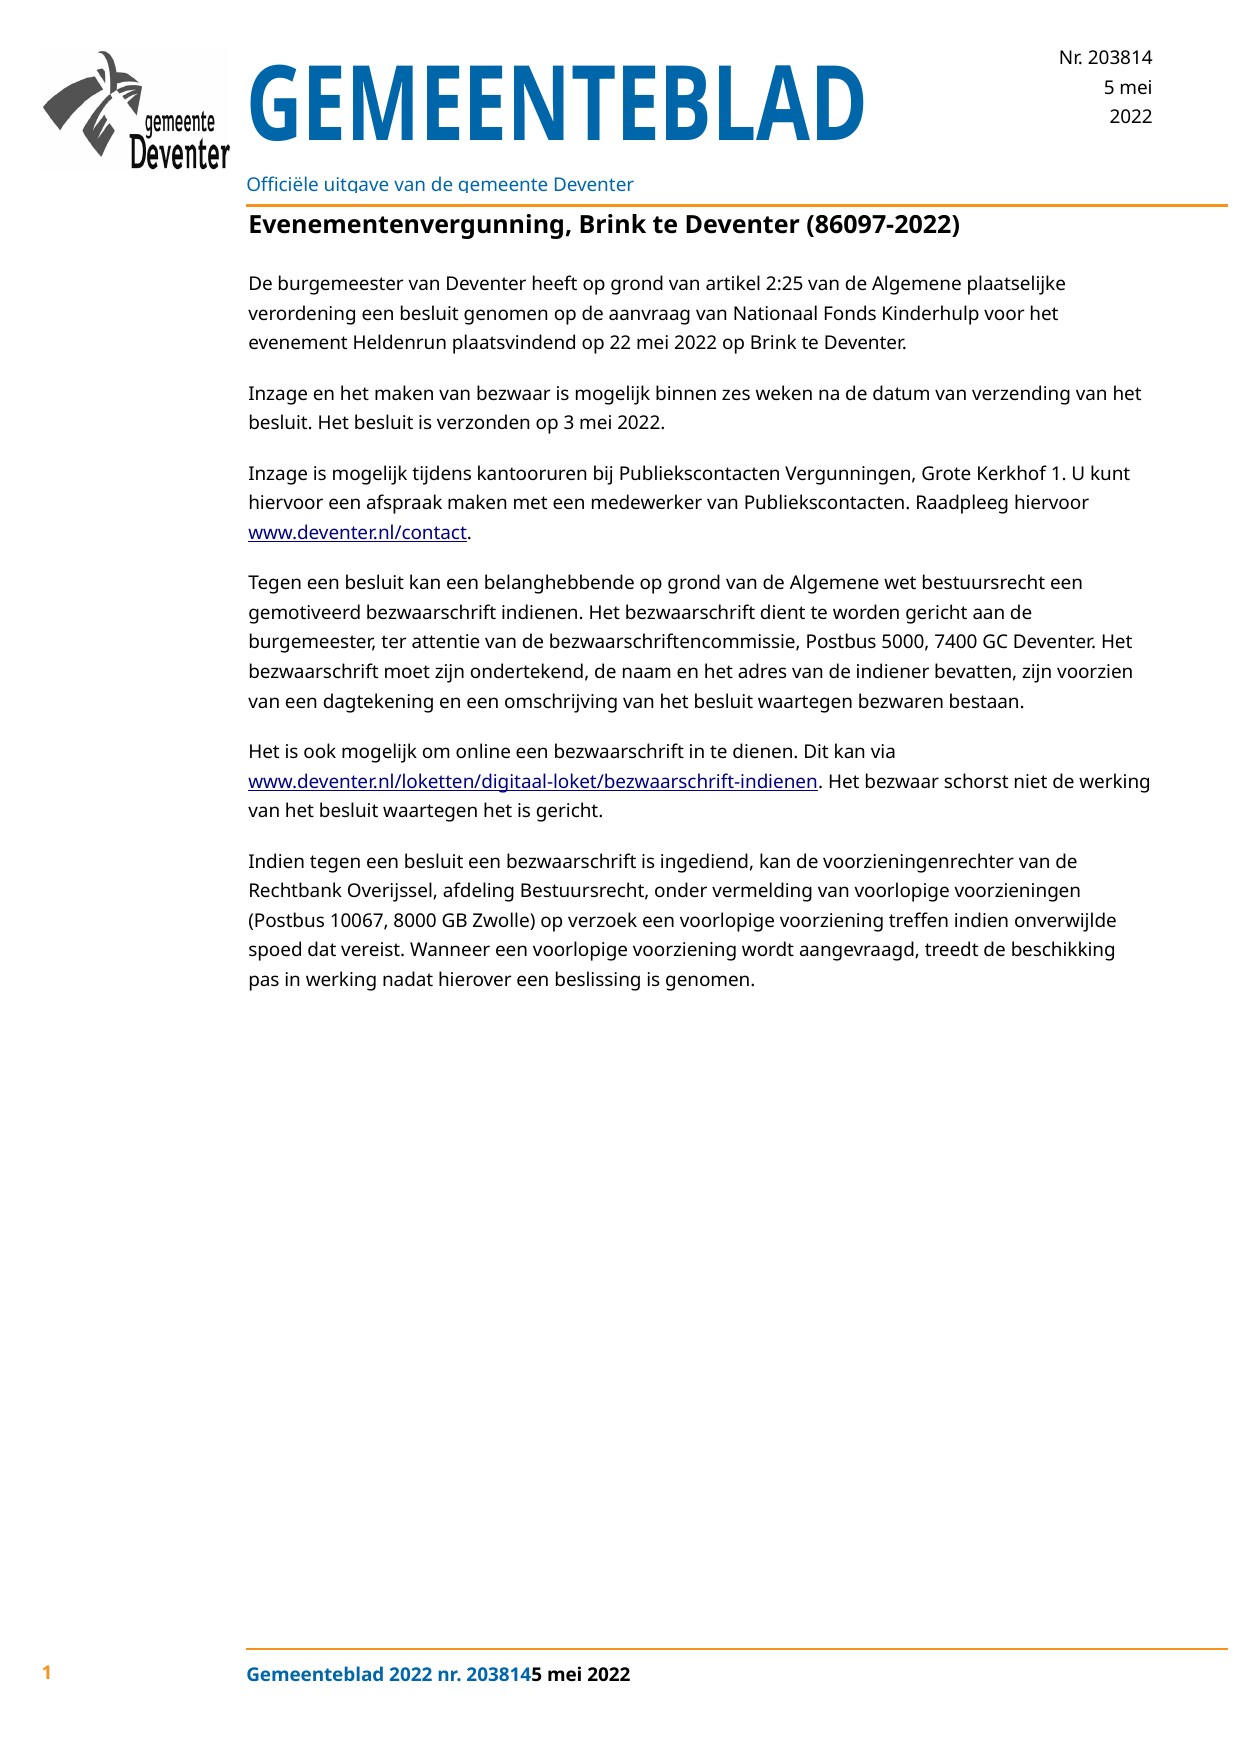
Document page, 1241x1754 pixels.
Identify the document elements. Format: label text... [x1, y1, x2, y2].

text Inzage en het maken van bezwaar is mogelijk binnen zes weken na de datum van verzending van het besluit. Het besluit is verzonden op 3 mei 2022. [248, 380, 1152, 435]
text Evenementenvergunning, Brink te Deventer (86097-2022) [248, 207, 1152, 241]
text Het is ook mogelijk om online een bezwaarschrift in te dienen. Dit kan via www.deventer.nl/loketten/digitaal-loket/bezwaarschrift-indienen. Het bezwaar schorst niet de werking van het besluit waartegen het is gericht. [248, 738, 1152, 823]
text Tegen een besluit kan een belanghebbende op grond van de Algemene wet bestuursrecht een gemotiveerd bezwaarschrift indienen. Het bezwaarschrift dient te worden gericht aan de burgemeester, ter attentie van de bezwaarschriftencommissie, Postbus 5000, 7400 GC Deventer. Het bezwaarschrift moet zijn ondertekend, de naam en het adres van de indiener bevatten, zijn voorzien van een dagtekening en een omschrijving van het besluit waartegen bezwaren bestaan. [248, 569, 1152, 713]
text De burgemeester van Deventer heeft op grond van artikel 2:25 van de Algemene plaatselijke verordening een besluit genomen op de aanvraag van Nationaal Fonds Kinderhulp voor het evenement Heldenrun plaatsvindend op 22 mei 2022 op Brink te Deventer. [248, 270, 1152, 355]
text Indien tegen een besluit een bezwaarschrift is ingediend, kan de voorzieningenrechter van de Rechtbank Overijssel, afdeling Bestuursrecht, onder vermelding van voorlopige voorzieningen (Postbus 10067, 8000 GB Zwolle) op verzoek een voorlopige voorziening treffen indien onverwijlde spoed dat vereist. Wanneer een voorlopige voorziening wordt aangevraagd, treedt de beschikking pas in werking nadat hierover een beslissing is genomen. [248, 848, 1152, 992]
text Inzage is mogelijk tijdens kantooruren bij Publiekscontacten Vergunningen, Grote Kerkhof 1. U kunt hiervoor een afspraak maken met een medewerker van Publiekscontacten. Raadpleeg hiervoor www.deventer.nl/contact. [248, 460, 1152, 545]
picture [41, 47, 231, 172]
